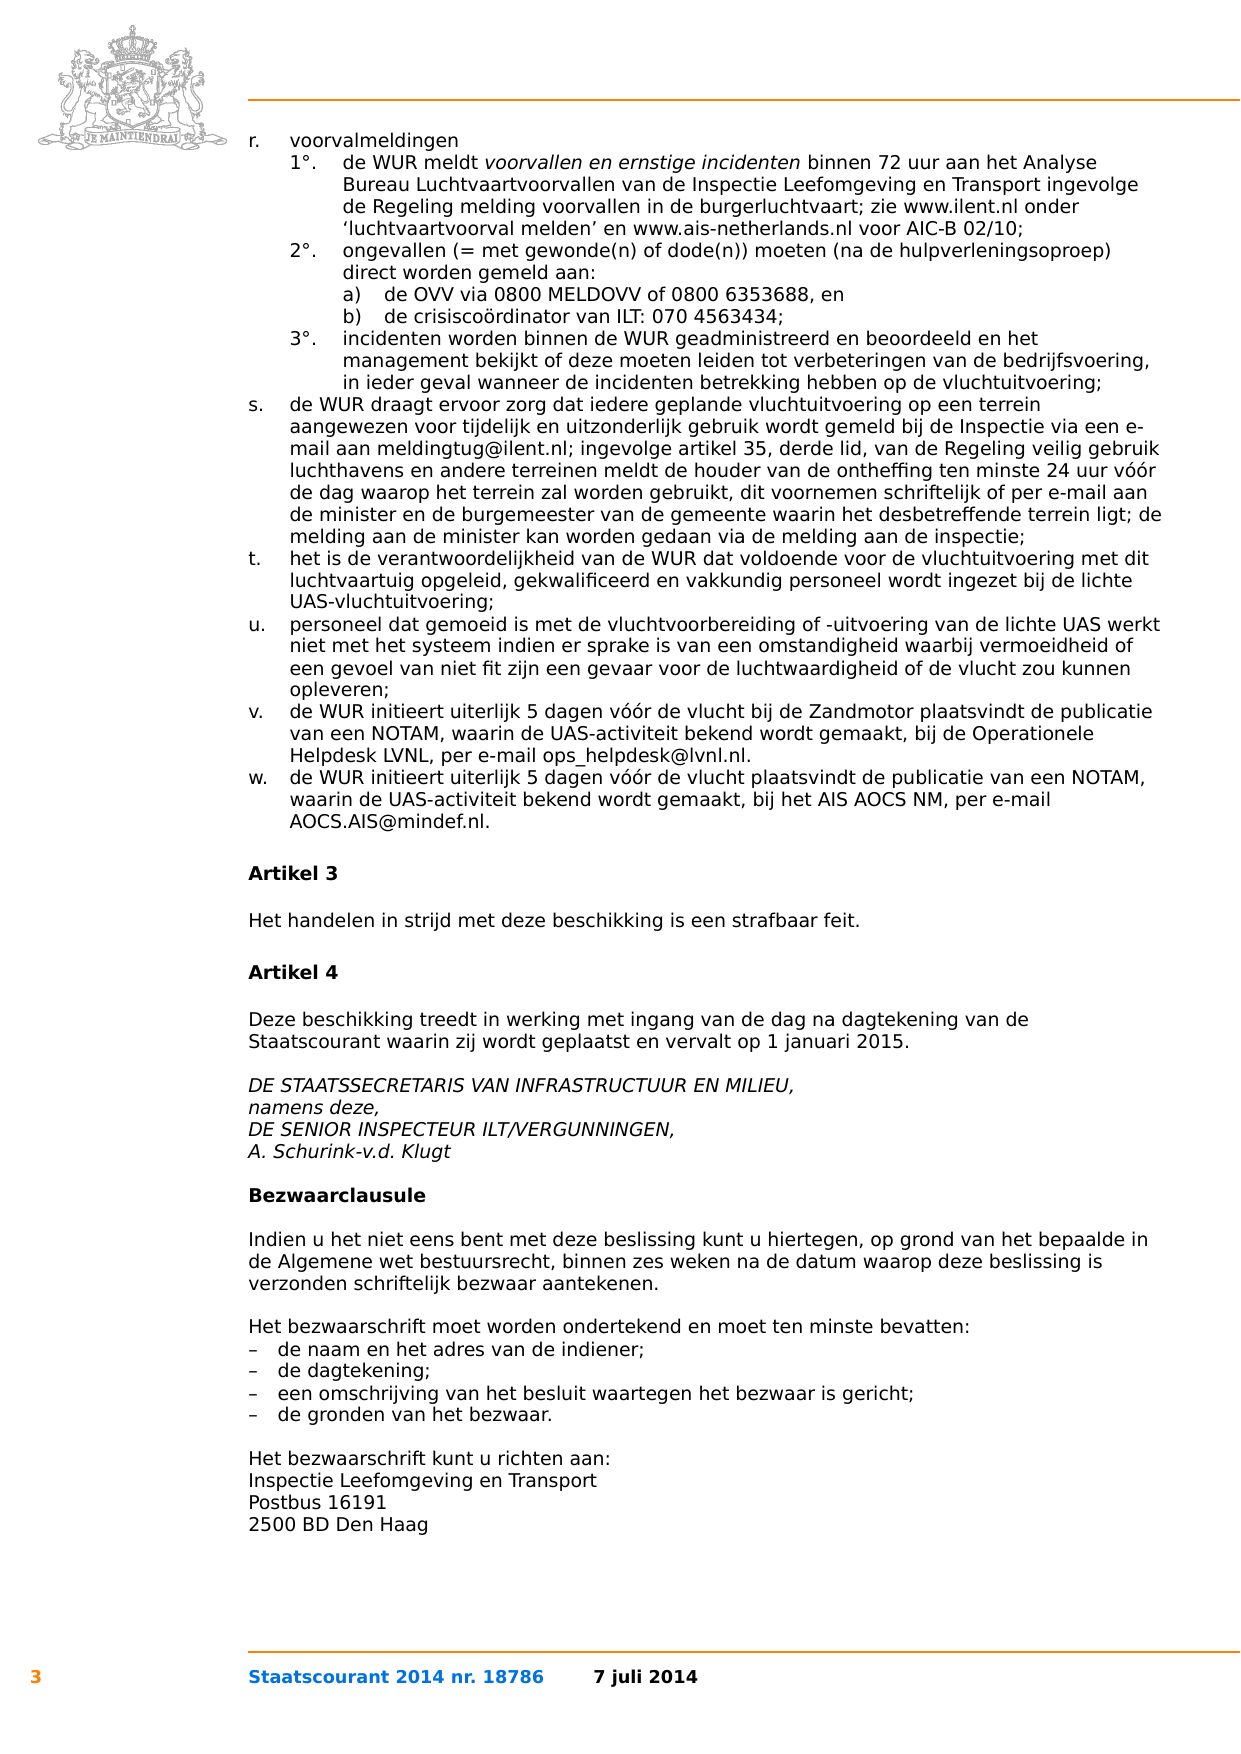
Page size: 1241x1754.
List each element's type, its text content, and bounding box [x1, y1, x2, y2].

text Het bezwaarschrift moet worden ondertekend en moet ten minste bevatten: [248, 1316, 1163, 1338]
text r. voorvalmeldingen [248, 130, 1163, 152]
text 2500 BD Den Haag [248, 1514, 1163, 1536]
text s. de WUR draagt ervoor zorg dat iedere geplande vluchtuitvoering op een terrein aangewezen voor tijdelijk en uitzonderlijk gebruik wordt gemeld bij de Inspectie via een e-mail aan meldingtug@ilent.nl; ingevolge artikel 35, derde lid, van de Regeling veilig gebruik luchthavens en andere terreinen meldt de houder van de ontheffing ten minste 24 uur vóór de dag waarop het terrein zal worden gebruikt, dit voornemen schriftelijk of per e-mail aan de minister en de burgemeester van de gemeente waarin het desbetreffende terrein ligt; de melding aan de minister kan worden gedaan via de melding aan de inspectie; [248, 394, 1163, 547]
text Postbus 16191 [248, 1492, 1163, 1514]
text Inspectie Leefomgeving en Transport [248, 1470, 1163, 1492]
text Bezwaarclausule [248, 1185, 1163, 1207]
text Deze beschikking treedt in werking met ingang van de dag na dagtekening van de Staatscourant waarin zij wordt geplaatst en vervalt op 1 januari 2015. [248, 1009, 1163, 1053]
text Het handelen in strijd met deze beschikking is een strafbaar feit. [248, 910, 1163, 932]
text b) de crisiscoördinator van ILT: 070 4563434; [342, 306, 1163, 328]
picture [38, 25, 227, 150]
text – een omschrijving van het besluit waartegen het bezwaar is gericht; [248, 1382, 1163, 1404]
text Indien u het niet eens bent met deze beslissing kunt u hiertegen, op grond van het bepaalde in de Algemene wet bestuursrecht, binnen zes weken na de datum waarop deze beslissing is verzonden schriftelijk bezwaar aantekenen. [248, 1229, 1163, 1294]
text v. de WUR initieert uiterlijk 5 dagen vóór de vlucht bij de Zandmotor plaatsvindt de publicatie van een NOTAM, waarin de UAS-activiteit bekend wordt gemaakt, bij de Operationele Helpdesk LVNL, per e-mail ops_helpdesk@lvnl.nl. [248, 701, 1163, 767]
text – de gronden van het bezwaar. [248, 1404, 1163, 1426]
subtitle Artikel 3 [248, 863, 1163, 885]
text w. de WUR initieert uiterlijk 5 dagen vóór de vlucht plaatsvindt de publicatie van een NOTAM, waarin de UAS-activiteit bekend wordt gemaakt, bij het AIS AOCS NM, per e-mail AOCS.AIS@mindef.nl. [248, 767, 1163, 833]
text – de dagtekening; [248, 1360, 1163, 1382]
text DE STAATSSECRETARIS VAN INFRASTRUCTUUR EN MILIEU, namens deze, DE SENIOR INSPECTEUR ILT/VERGUNNINGEN, A. Schurink-v.d. Klugt [248, 1075, 1163, 1163]
text t. het is de verantwoordelijkheid van de WUR dat voldoende voor de vluchtuitvoering met dit luchtvaartuig opgeleid, gekwalificeerd en vakkundig personeel wordt ingezet bij de lichte UAS-vluchtuitvoering; [248, 547, 1163, 613]
text – de naam en het adres van de indiener; [248, 1338, 1163, 1360]
text u. personeel dat gemoeid is met de vluchtvoorbereiding of -uitvoering van de lichte UAS werkt niet met het systeem indien er sprake is van een omstandigheid waarbij vermoeidheid of een gevoel van niet fit zijn een gevaar voor de luchtwaardigheid of de vlucht zou kunnen opleveren; [248, 613, 1163, 701]
text a) de OVV via 0800 MELDOVV of 0800 6353688, en [342, 284, 1163, 306]
text 3°. incidenten worden binnen de WUR geadministreerd en beoordeeld en het management bekijkt of deze moeten leiden tot verbeteringen van de bedrijfsvoering, in ieder geval wanneer de incidenten betrekking hebben op de vluchtuitvoering; [289, 328, 1163, 394]
text 2°. ongevallen (= met gewonde(n) of dode(n)) moeten (na de hulpverleningsoproep) direct worden gemeld aan: [289, 240, 1163, 284]
text Het bezwaarschrift kunt u richten aan: [248, 1448, 1163, 1470]
text 1°. de WUR meldt voorvallen en ernstige incidenten binnen 72 uur aan het Analyse Bureau Luchtvaartvoorvallen van de Inspectie Leefomgeving en Transport ingevolge de Regeling melding voorvallen in de burgerluchtvaart; zie www.ilent.nl onder ‘luchtvaartvoorval melden’ en www.ais-netherlands.nl voor AIC-B 02/10; [289, 152, 1163, 240]
subtitle Artikel 4 [248, 962, 1163, 984]
